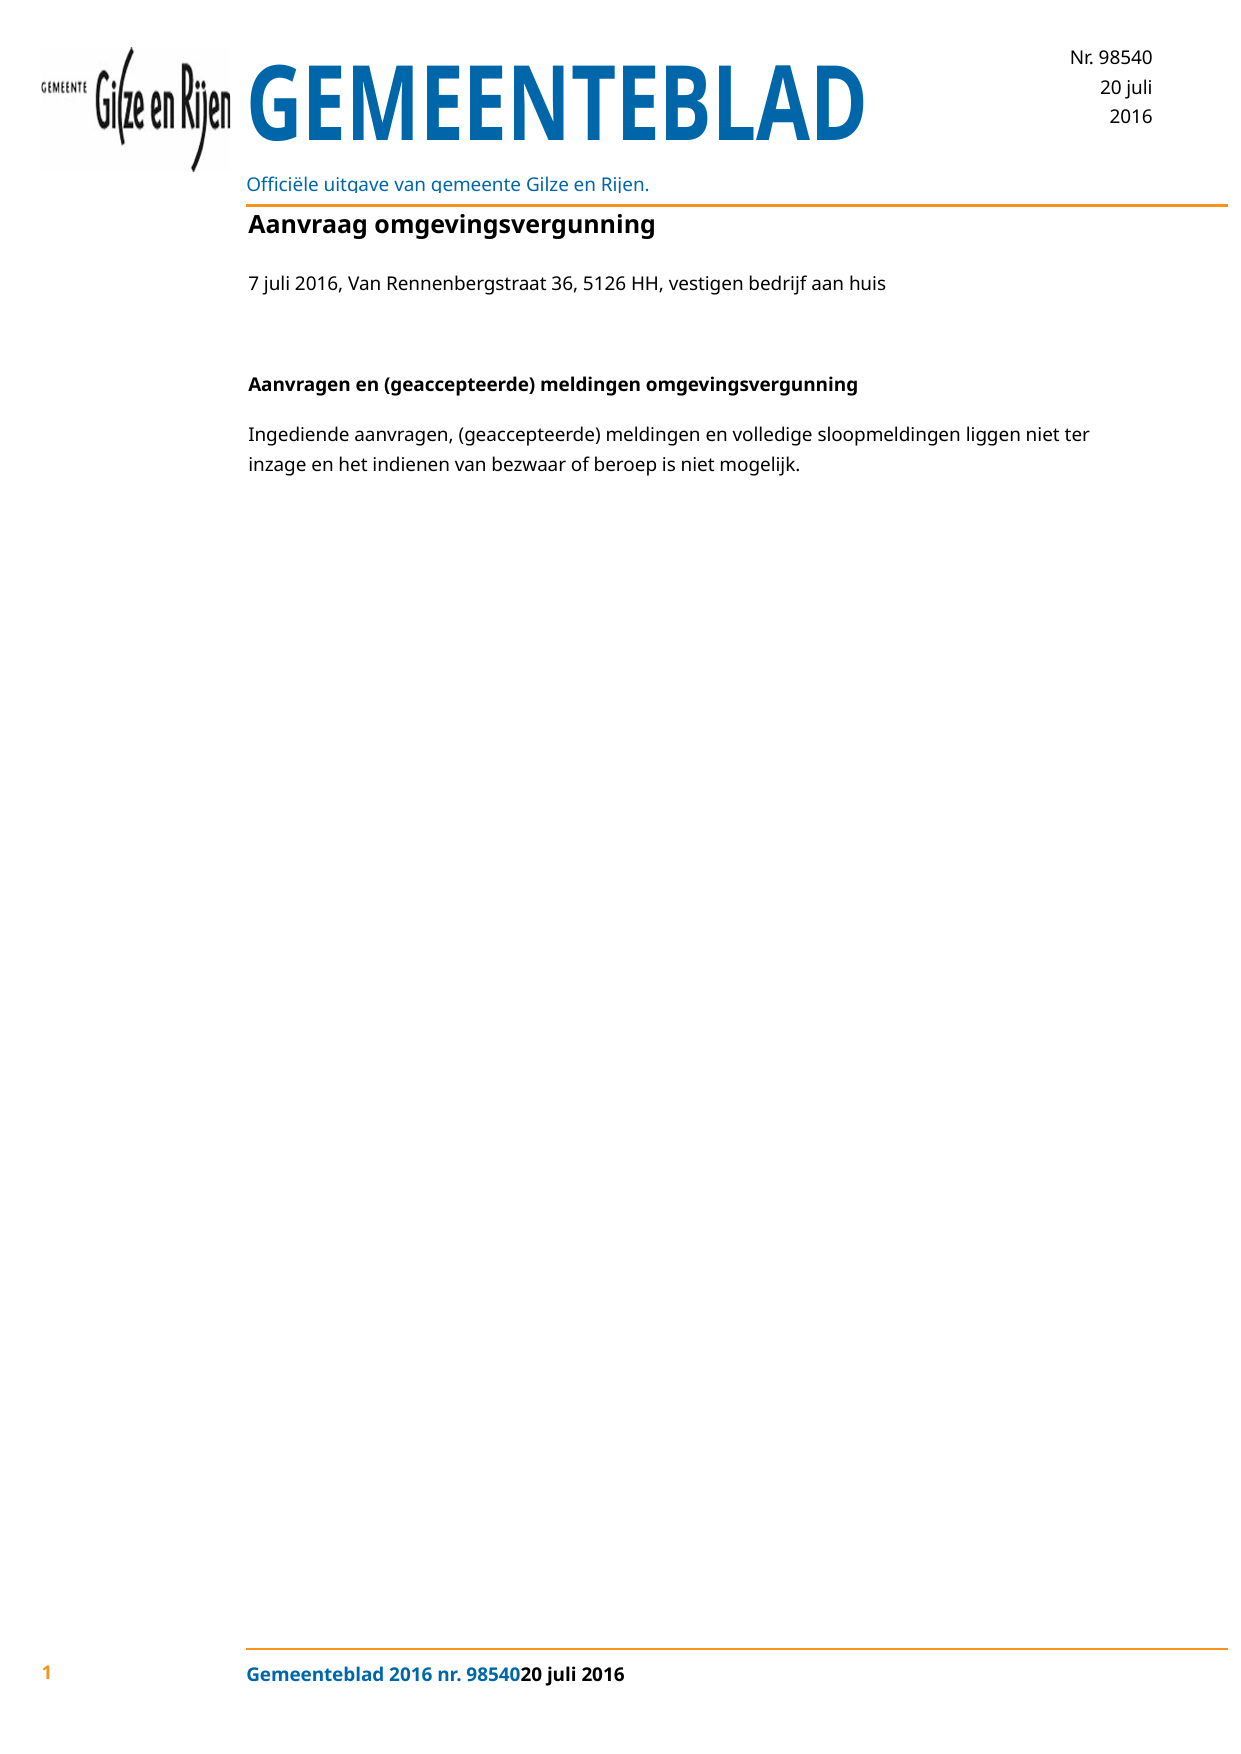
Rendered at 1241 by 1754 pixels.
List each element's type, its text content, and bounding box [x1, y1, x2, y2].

text Ingediende aanvragen, (geaccepteerde) meldingen en volledige sloopmeldingen liggen niet ter inzage en het indienen van bezwaar of beroep is niet mogelijk. [248, 422, 1152, 477]
text Aanvraag omgevingsvergunning [248, 207, 1152, 241]
text 7 juli 2016, Van Rennenbergstraat 36, 5126 HH, vestigen bedrijf aan huis [248, 270, 1152, 296]
text Aanvragen en (geaccepteerde) meldingen omgevingsvergunning [248, 371, 1152, 397]
picture [41, 47, 231, 172]
